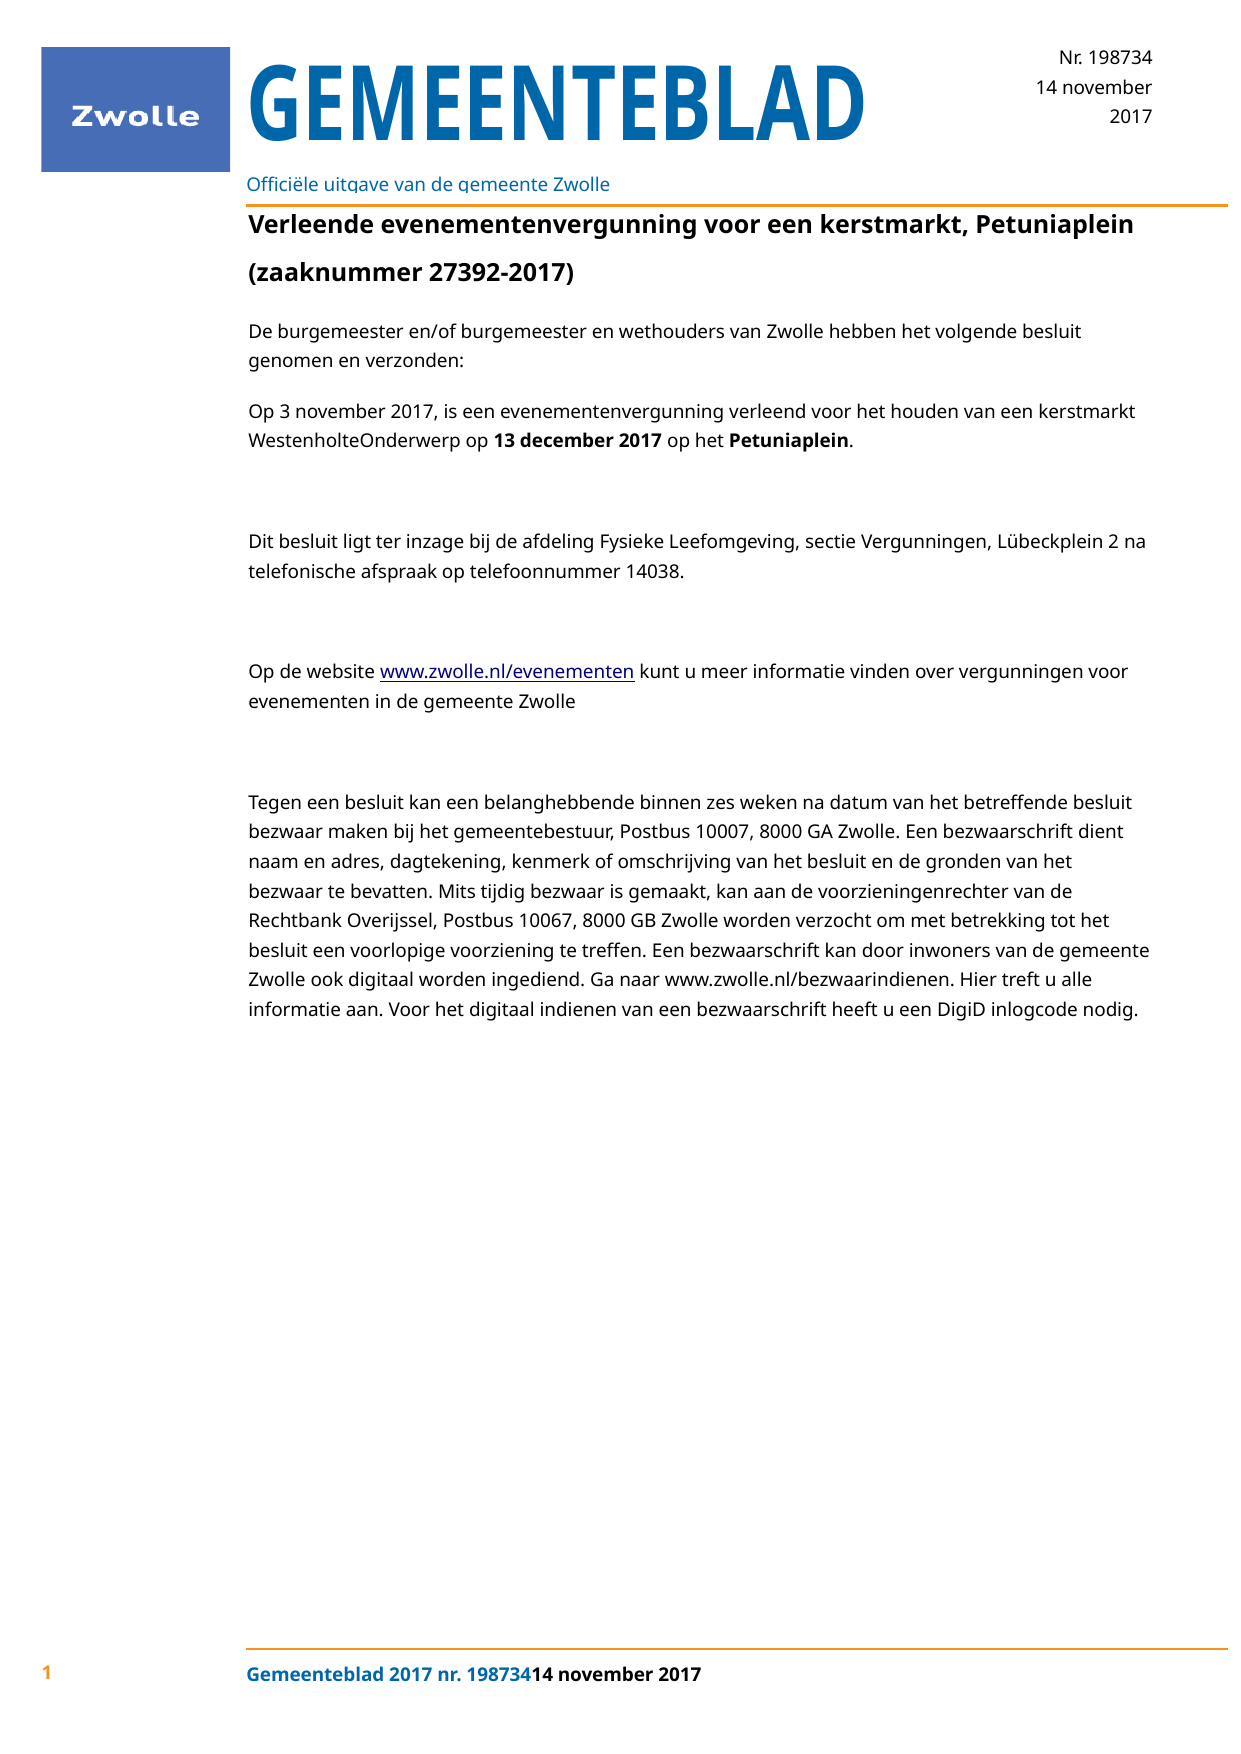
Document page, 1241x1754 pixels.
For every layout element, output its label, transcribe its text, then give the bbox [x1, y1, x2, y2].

text Op de website www.zwolle.nl/evenementen kunt u meer informatie vinden over vergunningen voor evenementen in de gemeente Zwolle [248, 659, 1152, 714]
text Tegen een besluit kan een belanghebbende binnen zes weken na datum van het betreffende besluit bezwaar maken bij het gemeentebestuur, Postbus 10007, 8000 GA Zwolle. Een bezwaarschrift dient naam en adres, dagtekening, kenmerk of omschrijving van het besluit en de gronden van het bezwaar te bevatten. Mits tijdig bezwaar is gemaakt, kan aan de voorzieningenrechter van de Rechtbank Overijssel, Postbus 10067, 8000 GB Zwolle worden verzocht om met betrekking tot het besluit een voorlopige voorziening te treffen. Een bezwaarschrift kan door inwoners van de gemeente Zwolle ook digitaal worden ingediend. Ga naar www.zwolle.nl/bezwaarindienen. Hier treft u alle informatie aan. Voor het digitaal indienen van een bezwaarschrift heeft u een DigiD inlogcode nodig. [248, 789, 1152, 1022]
text Op 3 november 2017, is een evenementenvergunning verleend voor het houden van een kerstmarkt WestenholteOnderwerp op 13 december 2017 op het Petuniaplein. [248, 398, 1152, 453]
text Verleende evenementenvergunning voor een kerstmarkt, Petuniaplein (zaaknummer 27392-2017) [248, 207, 1152, 288]
picture [41, 47, 231, 172]
text Dit besluit ligt ter inzage bij de afdeling Fysieke Leefomgeving, sectie Vergunningen, Lübeckplein 2 na telefonische afspraak op telefoonnummer 14038. [248, 528, 1152, 584]
text De burgemeester en/of burgemeester en wethouders van Zwolle hebben het volgende besluit genomen en verzonden: [248, 318, 1152, 373]
